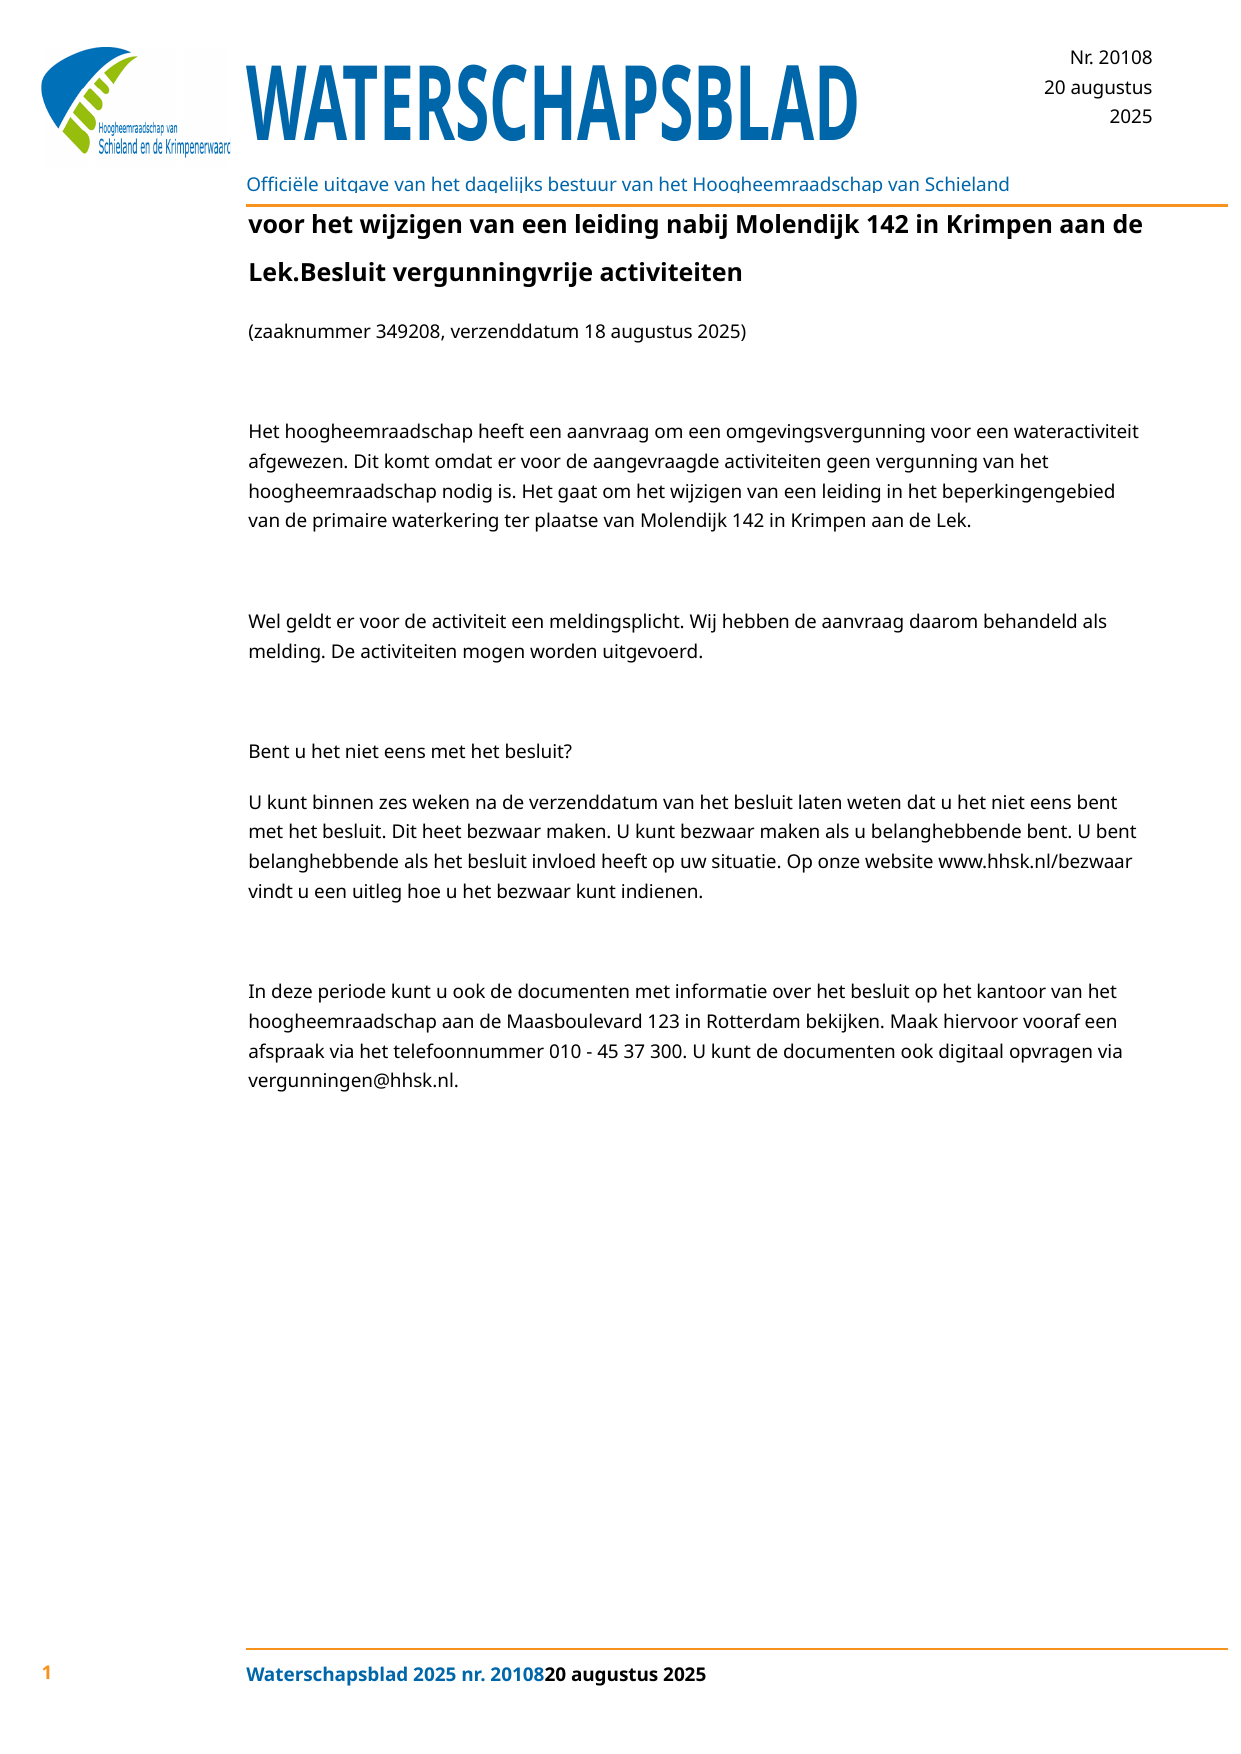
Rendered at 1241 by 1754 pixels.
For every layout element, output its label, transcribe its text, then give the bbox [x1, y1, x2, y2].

text Bent u het niet eens met het besluit? [248, 739, 1152, 764]
picture [41, 47, 231, 172]
text Het hoogheemraadschap heeft een aanvraag om een omgevingsvergunning voor een wateractiviteit afgewezen. Dit komt omdat er voor de aangevraagde activiteiten geen vergunning van het hoogheemraadschap nodig is. Het gaat om het wijzigen van een leiding in het beperkingengebied van de primaire waterkering ter plaatse van Molendijk 142 in Krimpen aan de Lek. [248, 419, 1152, 533]
text Wel geldt er voor de activiteit een meldingsplicht. Wij hebben de aanvraag daarom behandeld als melding. De activiteiten mogen worden uitgevoerd. [248, 608, 1152, 664]
text (zaaknummer 349208, verzenddatum 18 augustus 2025) [248, 318, 1152, 344]
text U kunt binnen zes weken na de verzenddatum van het besluit laten weten dat u het niet eens bent met het besluit. Dit heet bezwaar maken. U kunt bezwaar maken als u belanghebbende bent. U bent belanghebbende als het besluit invloed heeft op uw situatie. Op onze website www.hhsk.nl/bezwaar vindt u een uitleg hoe u het bezwaar kunt indienen. [248, 789, 1152, 904]
text voor het wijzigen van een leiding nabij Molendijk 142 in Krimpen aan de Lek.Besluit vergunningvrije activiteiten [248, 207, 1152, 288]
text In deze periode kunt u ook de documenten met informatie over het besluit op het kantoor van het hoogheemraadschap aan de Maasboulevard 123 in Rotterdam bekijken. Maak hiervoor vooraf een afspraak via het telefoonnummer 010 - 45 37 300. U kunt de documenten ook digitaal opvragen via vergunningen@hhsk.nl. [248, 979, 1152, 1093]
